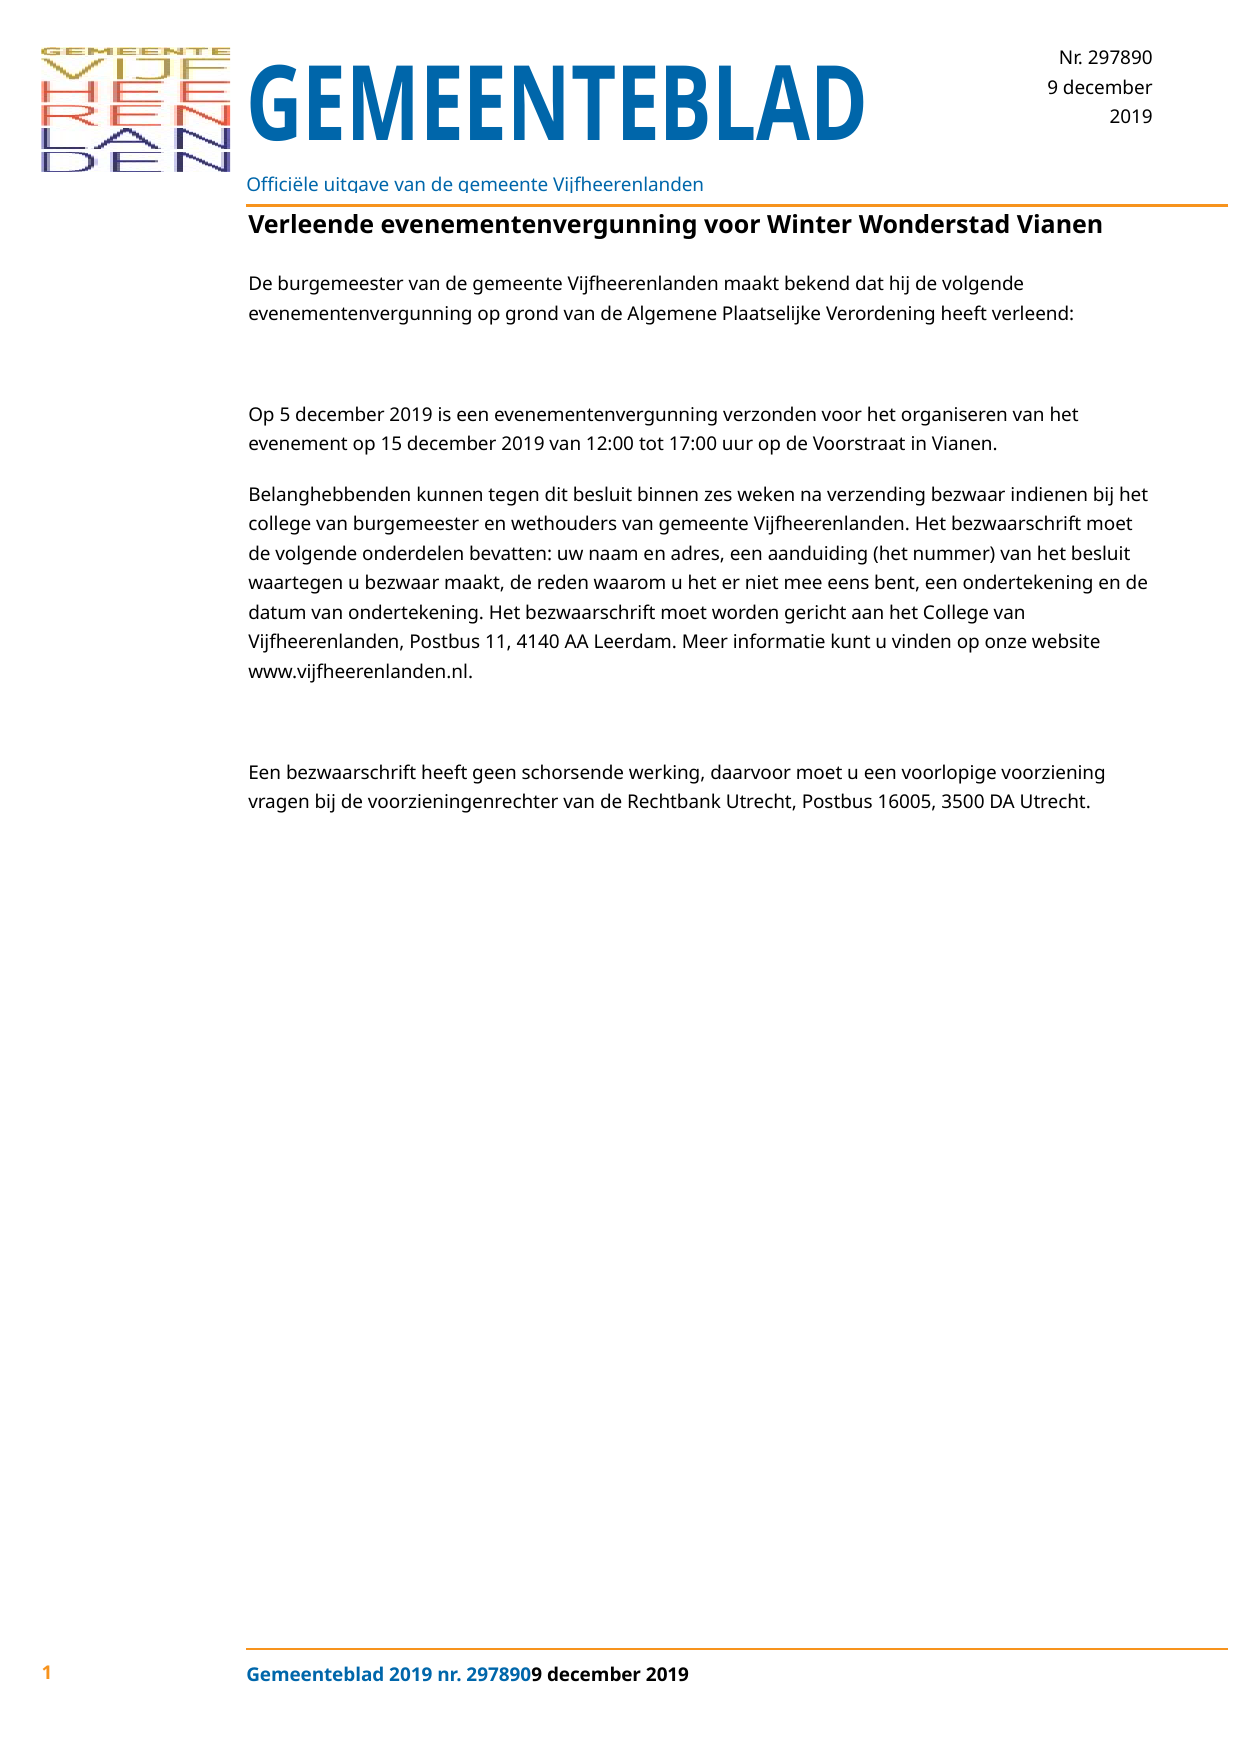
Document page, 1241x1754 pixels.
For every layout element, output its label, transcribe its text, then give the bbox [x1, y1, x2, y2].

text Verleende evenementenvergunning voor Winter Wonderstad Vianen [248, 207, 1152, 241]
text Belanghebbenden kunnen tegen dit besluit binnen zes weken na verzending bezwaar indienen bij het college van burgemeester en wethouders van gemeente Vijfheerenlanden. Het bezwaarschrift moet de volgende onderdelen bevatten: uw naam en adres, een aanduiding (het nummer) van het besluit waartegen u bezwaar maakt, de reden waarom u het er niet mee eens bent, een ondertekening en de datum van ondertekening. Het bezwaarschrift moet worden gericht aan het College van Vijfheerenlanden, Postbus 11, 4140 AA Leerdam. Meer informatie kunt u vinden op onze website www.vijfheerenlanden.nl. [248, 481, 1152, 684]
text De burgemeester van de gemeente Vijfheerenlanden maakt bekend dat hij de volgende evenementenvergunning op grond van de Algemene Plaatselijke Verordening heeft verleend: [248, 270, 1152, 326]
text Op 5 december 2019 is een evenementenvergunning verzonden voor het organiseren van het evenement op 15 december 2019 van 12:00 tot 17:00 uur op de Voorstraat in Vianen. [248, 401, 1152, 456]
picture [41, 47, 231, 172]
text Een bezwaarschrift heeft geen schorsende werking, daarvoor moet u een voorlopige voorziening vragen bij de voorzieningenrechter van de Rechtbank Utrecht, Postbus 16005, 3500 DA Utrecht. [248, 759, 1152, 814]
